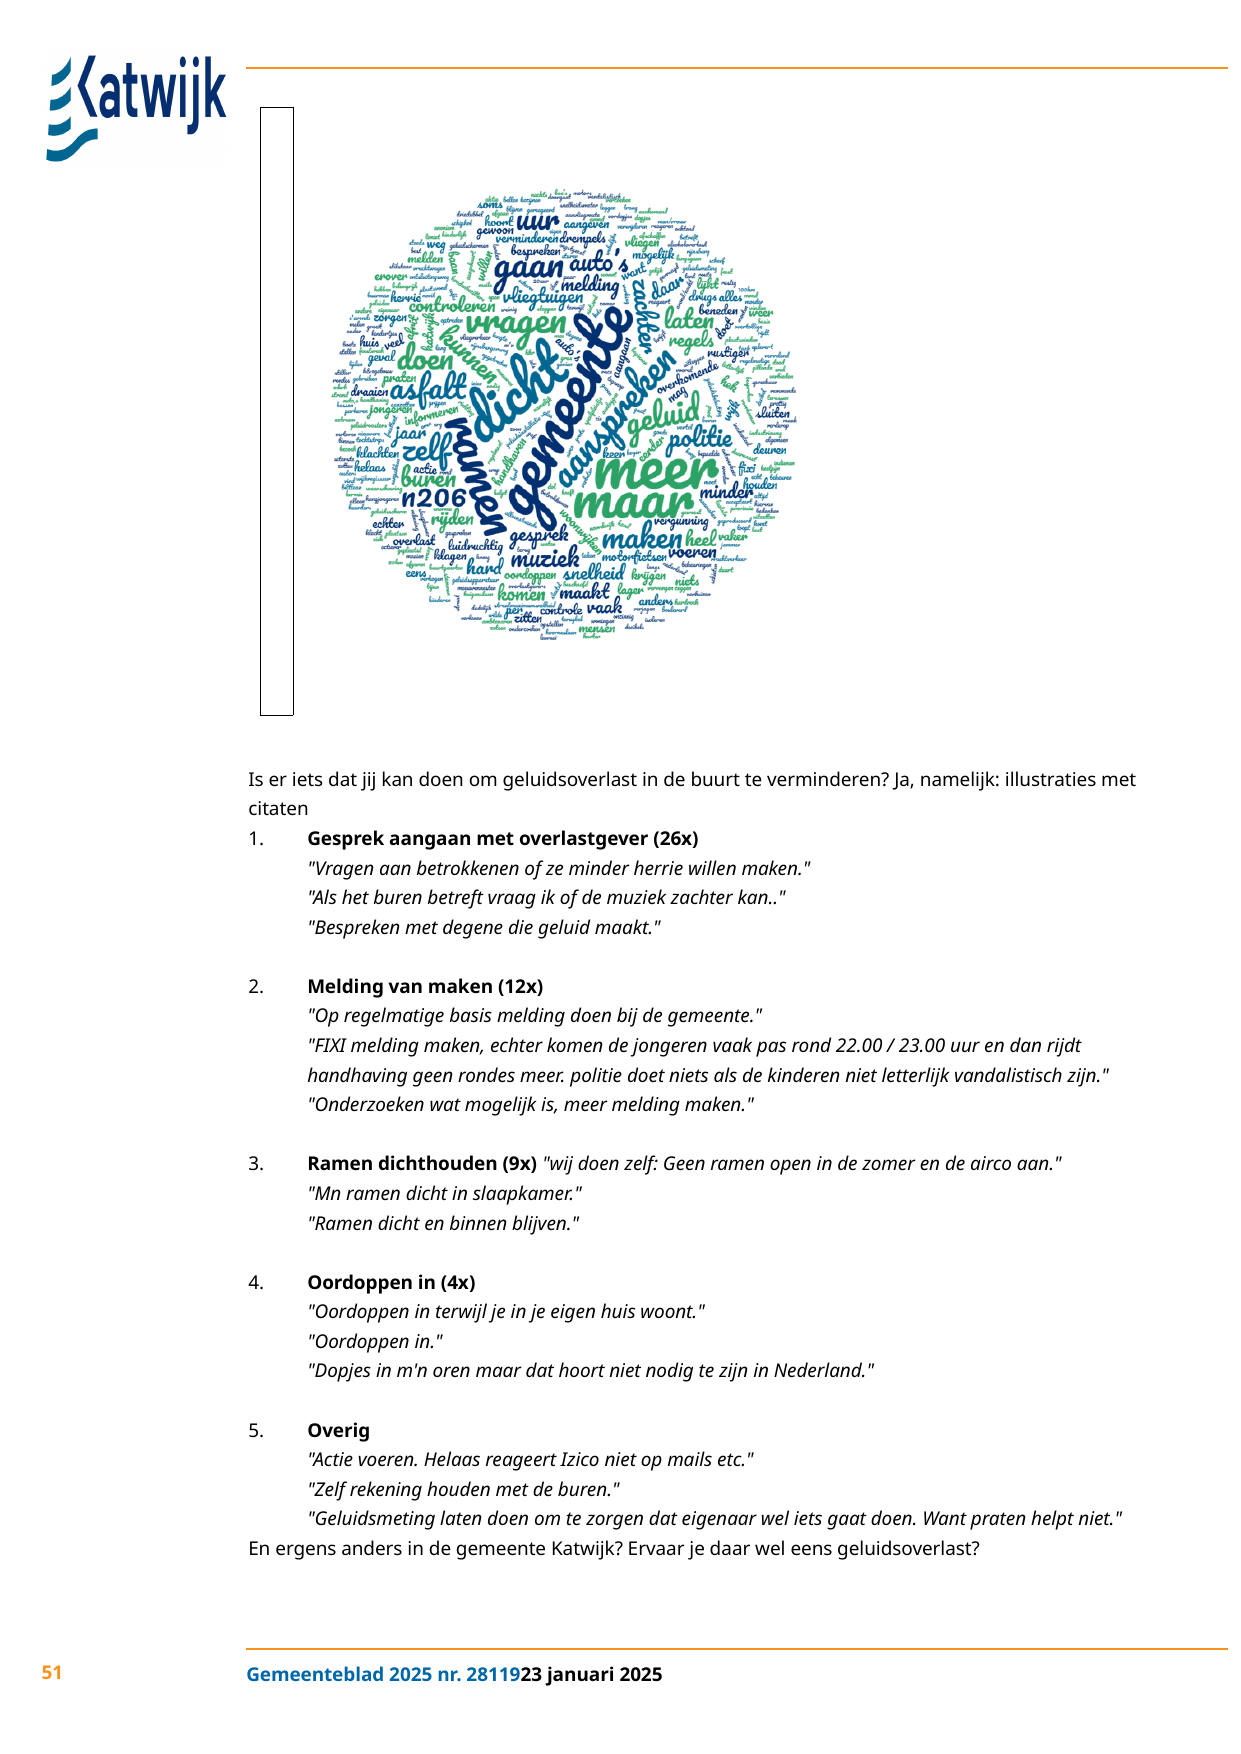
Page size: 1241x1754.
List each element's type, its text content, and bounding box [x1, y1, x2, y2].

list "Onderzoeken wat mogelijk is, meer melding maken." [248, 1091, 1152, 1117]
list "Bespreken met degene die geluid maakt." [248, 914, 1152, 940]
list "Ramen dicht en binnen blijven." [248, 1210, 1152, 1236]
text En ergens anders in de gemeente Katwijk? Ervaar je daar wel eens geluidsoverlast? [248, 1535, 1152, 1561]
list "Als het buren betreft vraag ik of de muziek zachter kan.." [248, 884, 1152, 910]
list Overig [248, 1417, 1152, 1443]
list "Mn ramen dicht in slaapkamer." [248, 1180, 1152, 1206]
list "Dopjes in m'n oren maar dat hoort niet nodig te zijn in Nederland." [248, 1358, 1152, 1383]
list "Vragen aan betrokkenen of ze minder herrie willen maken." [248, 855, 1152, 881]
list Ramen dichthouden (9x) "wij doen zelf: Geen ramen open in de zomer en de airco aan." [248, 1151, 1152, 1176]
list "Zelf rekening houden met de buren." [248, 1476, 1152, 1502]
list Gesprek aangaan met overlastgever (26x) [248, 825, 1152, 851]
list Oordoppen in (4x) [248, 1269, 1152, 1295]
list "Op regelmatige basis melding doen bij de gemeente." [248, 1003, 1152, 1028]
list "Oordoppen in terwijl je in je eigen huis woont." [248, 1298, 1152, 1324]
picture [268, 115, 860, 707]
text Is er iets dat jij kan doen om geluidsoverlast in de buurt te verminderen? Ja, namelijk: illustraties met citaten [248, 766, 1152, 821]
picture [41, 47, 231, 172]
list "Oordoppen in." [248, 1328, 1152, 1354]
list "Actie voeren. Helaas reageert Izico niet op mails etc." [248, 1446, 1152, 1472]
list "Geluidsmeting laten doen om te zorgen dat eigenaar wel iets gaat doen. Want praten helpt niet." [248, 1506, 1152, 1531]
list Melding van maken (12x) [248, 973, 1152, 999]
list "FIXI melding maken, echter komen de jongeren vaak pas rond 22.00 / 23.00 uur en dan rijdt handhaving geen rondes meer. politie doet niets als de kinderen niet letterlijk vandalistisch zijn." [248, 1032, 1152, 1088]
